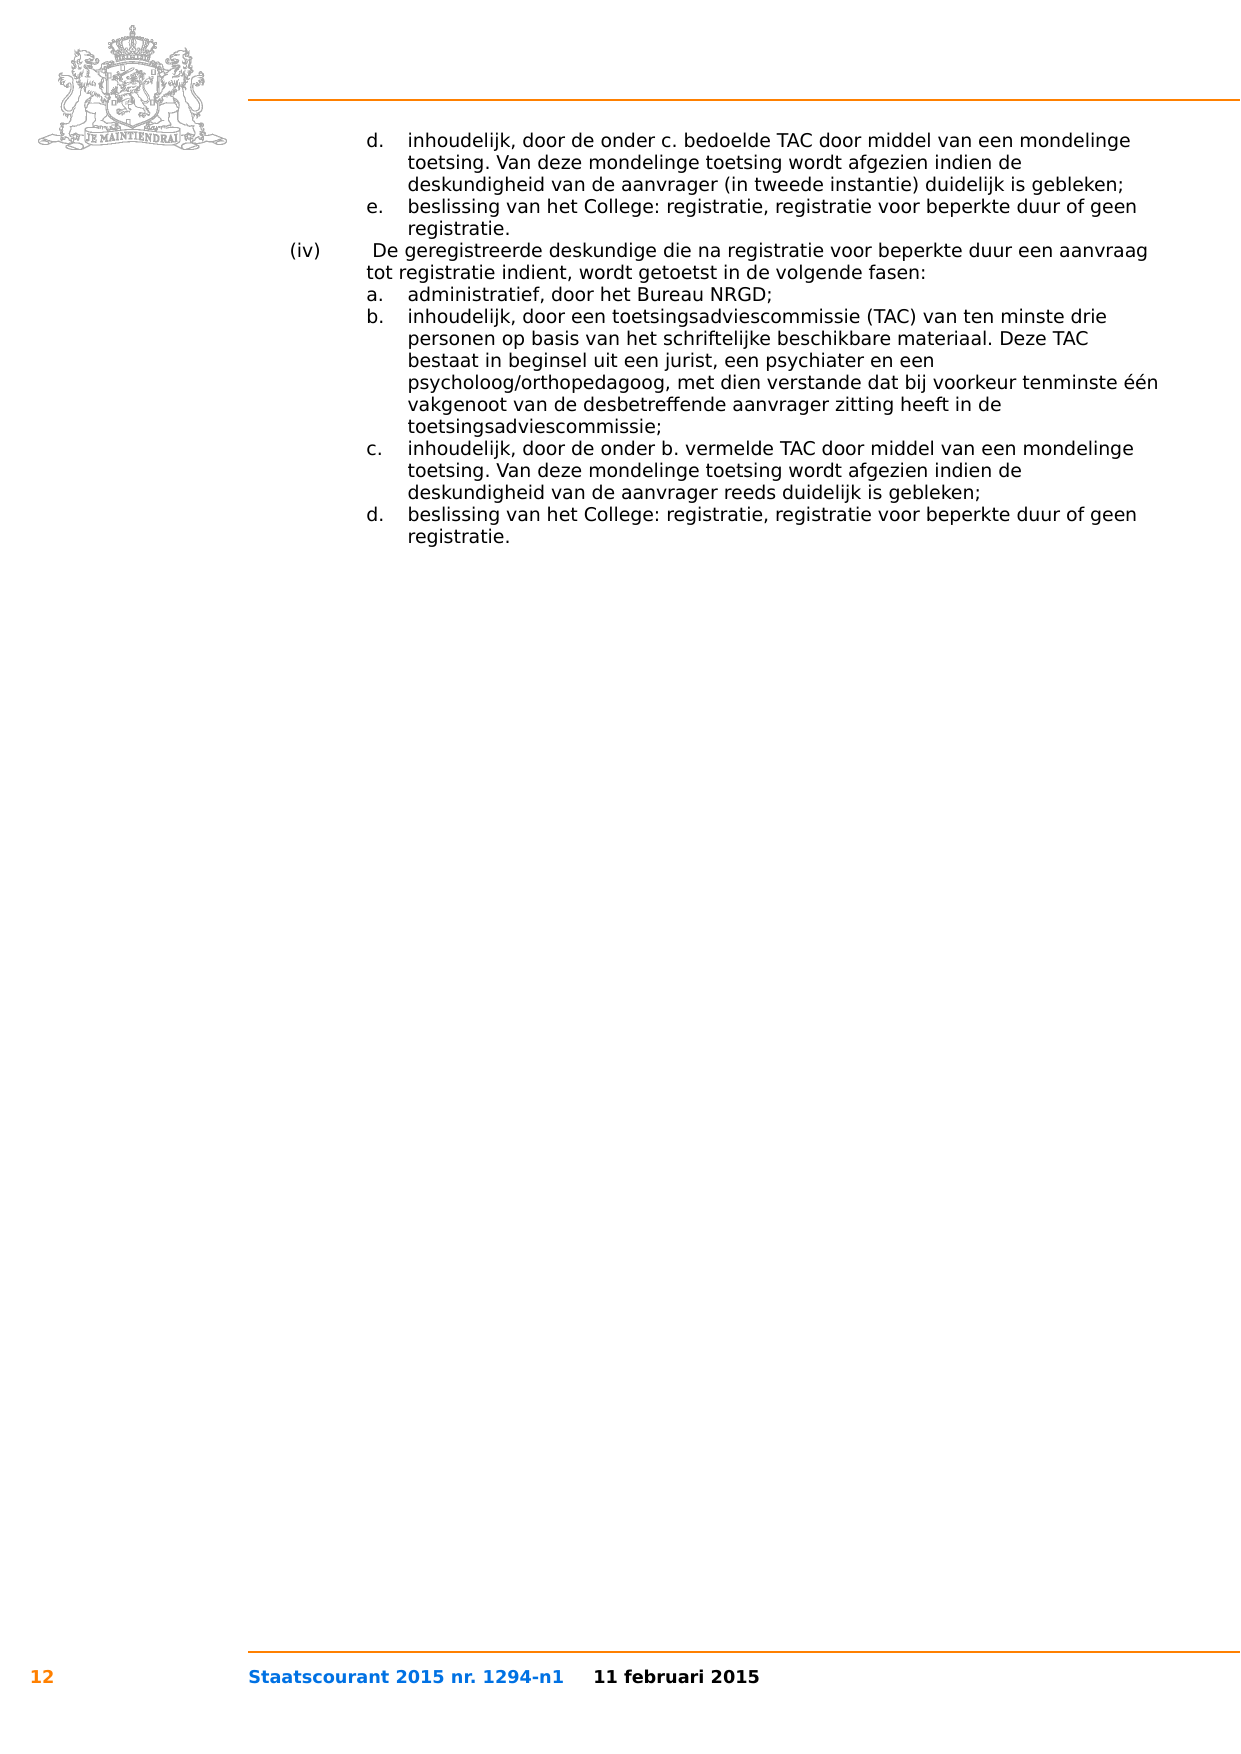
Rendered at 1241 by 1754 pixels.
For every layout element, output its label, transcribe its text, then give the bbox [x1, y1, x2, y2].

picture [38, 25, 227, 150]
text (iv) De geregistreerde deskundige die na registratie voor beperkte duur een aanvraag tot registratie indient, wordt getoetst in de volgende fasen: [289, 240, 1163, 284]
text d. inhoudelijk, door de onder c. bedoelde TAC door middel van een mondelinge toetsing. Van deze mondelinge toetsing wordt afgezien indien de deskundigheid van de aanvrager (in tweede instantie) duidelijk is gebleken; [366, 130, 1163, 196]
text a. administratief, door het Bureau NRGD; [366, 284, 1163, 306]
text d. beslissing van het College: registratie, registratie voor beperkte duur of geen registratie. [366, 503, 1163, 547]
text c. inhoudelijk, door de onder b. vermelde TAC door middel van een mondelinge toetsing. Van deze mondelinge toetsing wordt afgezien indien de deskundigheid van de aanvrager reeds duidelijk is gebleken; [366, 438, 1163, 503]
text e. beslissing van het College: registratie, registratie voor beperkte duur of geen registratie. [366, 196, 1163, 240]
text b. inhoudelijk, door een toetsingsadviescommissie (TAC) van ten minste drie personen op basis van het schriftelijke beschikbare materiaal. Deze TAC bestaat in beginsel uit een jurist, een psychiater en een psycholoog/orthopedagoog, met dien verstande dat bij voorkeur tenminste één vakgenoot van de desbetreffende aanvrager zitting heeft in de toetsingsadviescommissie; [366, 306, 1163, 438]
